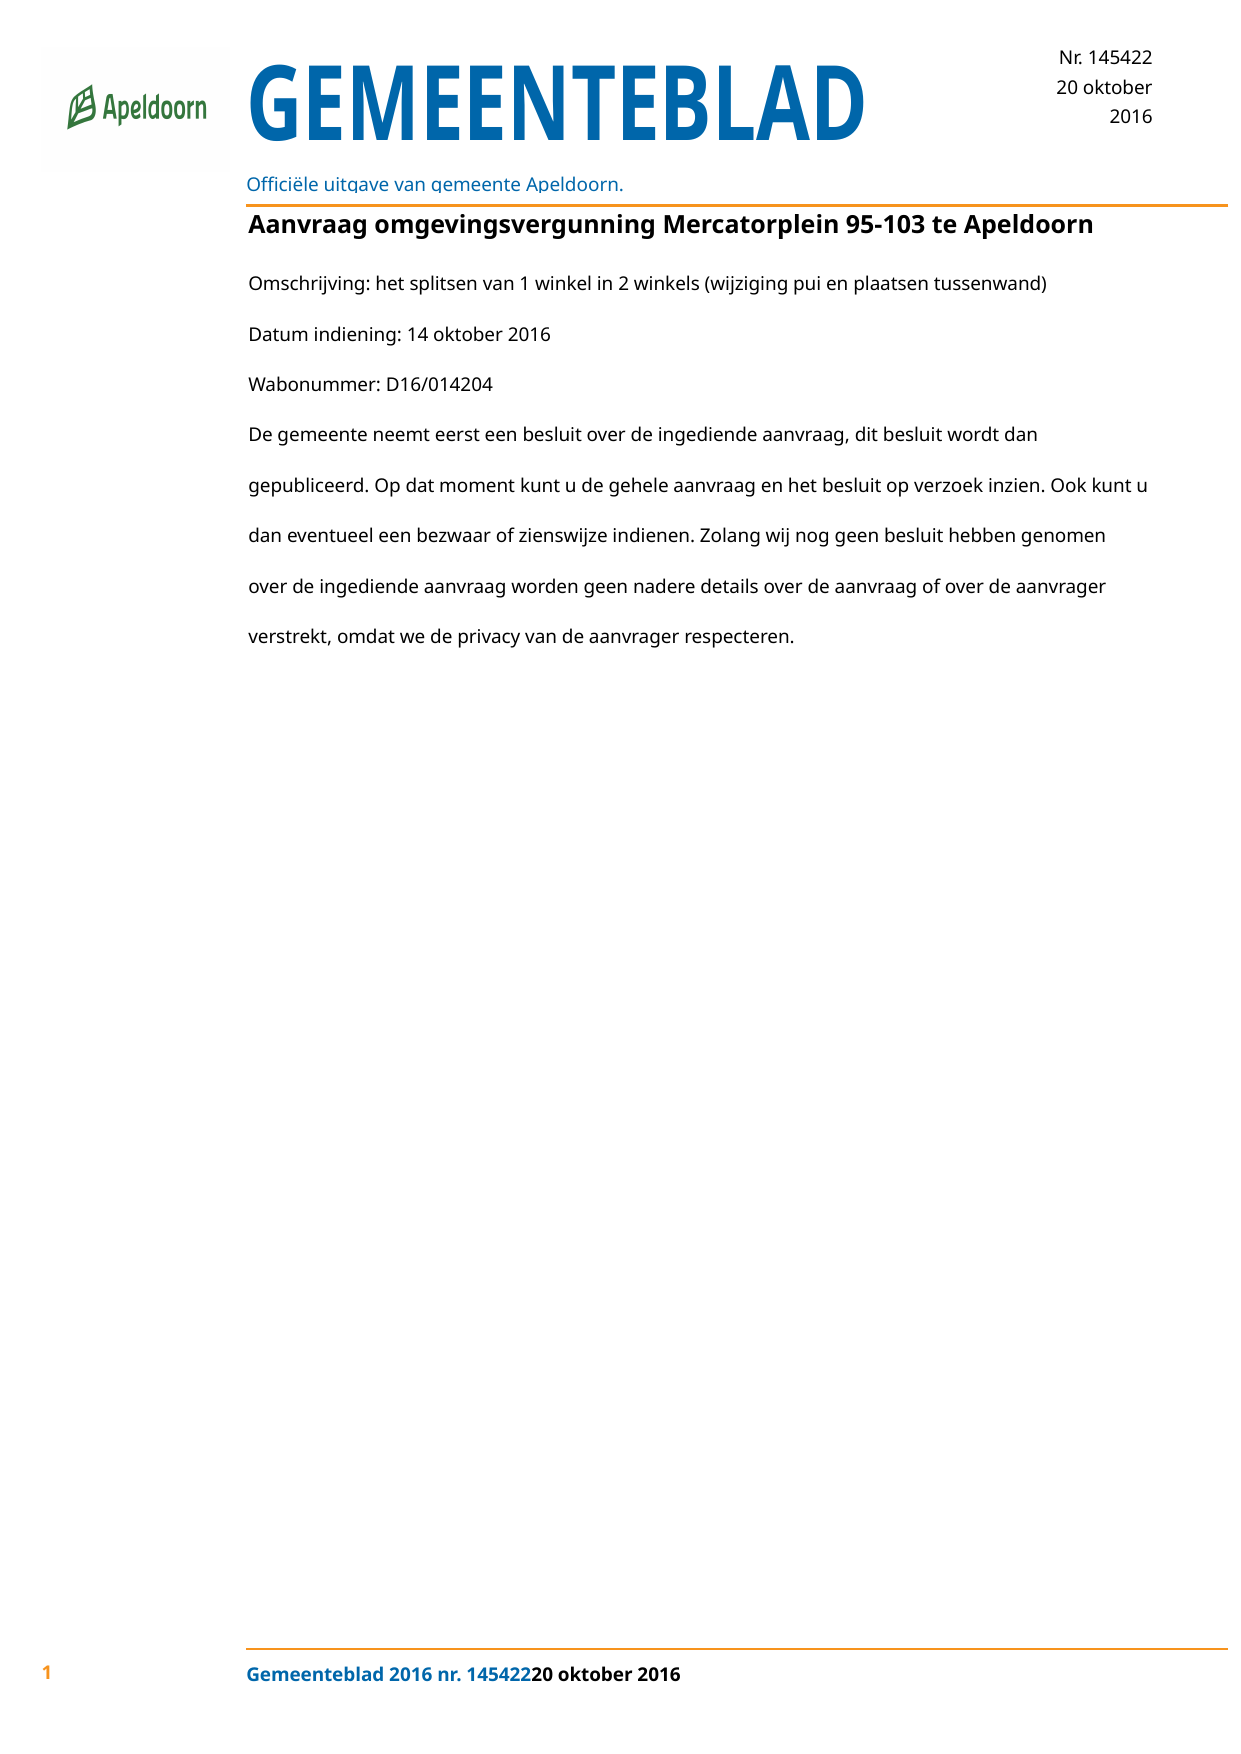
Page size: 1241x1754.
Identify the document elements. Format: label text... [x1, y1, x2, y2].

text dan eventueel een bezwaar of zienswijze indienen. Zolang wij nog geen besluit hebben genomen [248, 522, 1152, 548]
text Omschrijving: het splitsen van 1 winkel in 2 winkels (wijziging pui en plaatsen tussenwand) [248, 270, 1152, 296]
text over de ingediende aanvraag worden geen nadere details over de aanvraag of over de aanvrager [248, 573, 1152, 598]
text Datum indiening: 14 oktober 2016 [248, 321, 1152, 346]
text Wabonummer: D16/014204 [248, 371, 1152, 397]
text Aanvraag omgevingsvergunning Mercatorplein 95-103 te Apeldoorn [248, 207, 1152, 241]
text De gemeente neemt eerst een besluit over de ingediende aanvraag, dit besluit wordt dan [248, 422, 1152, 447]
text verstrekt, omdat we de privacy van de aanvrager respecteren. [248, 623, 1152, 649]
text gepubliceerd. Op dat moment kunt u de gehele aanvraag en het besluit op verzoek inzien. Ook kunt u [248, 472, 1152, 498]
picture [41, 47, 231, 172]
